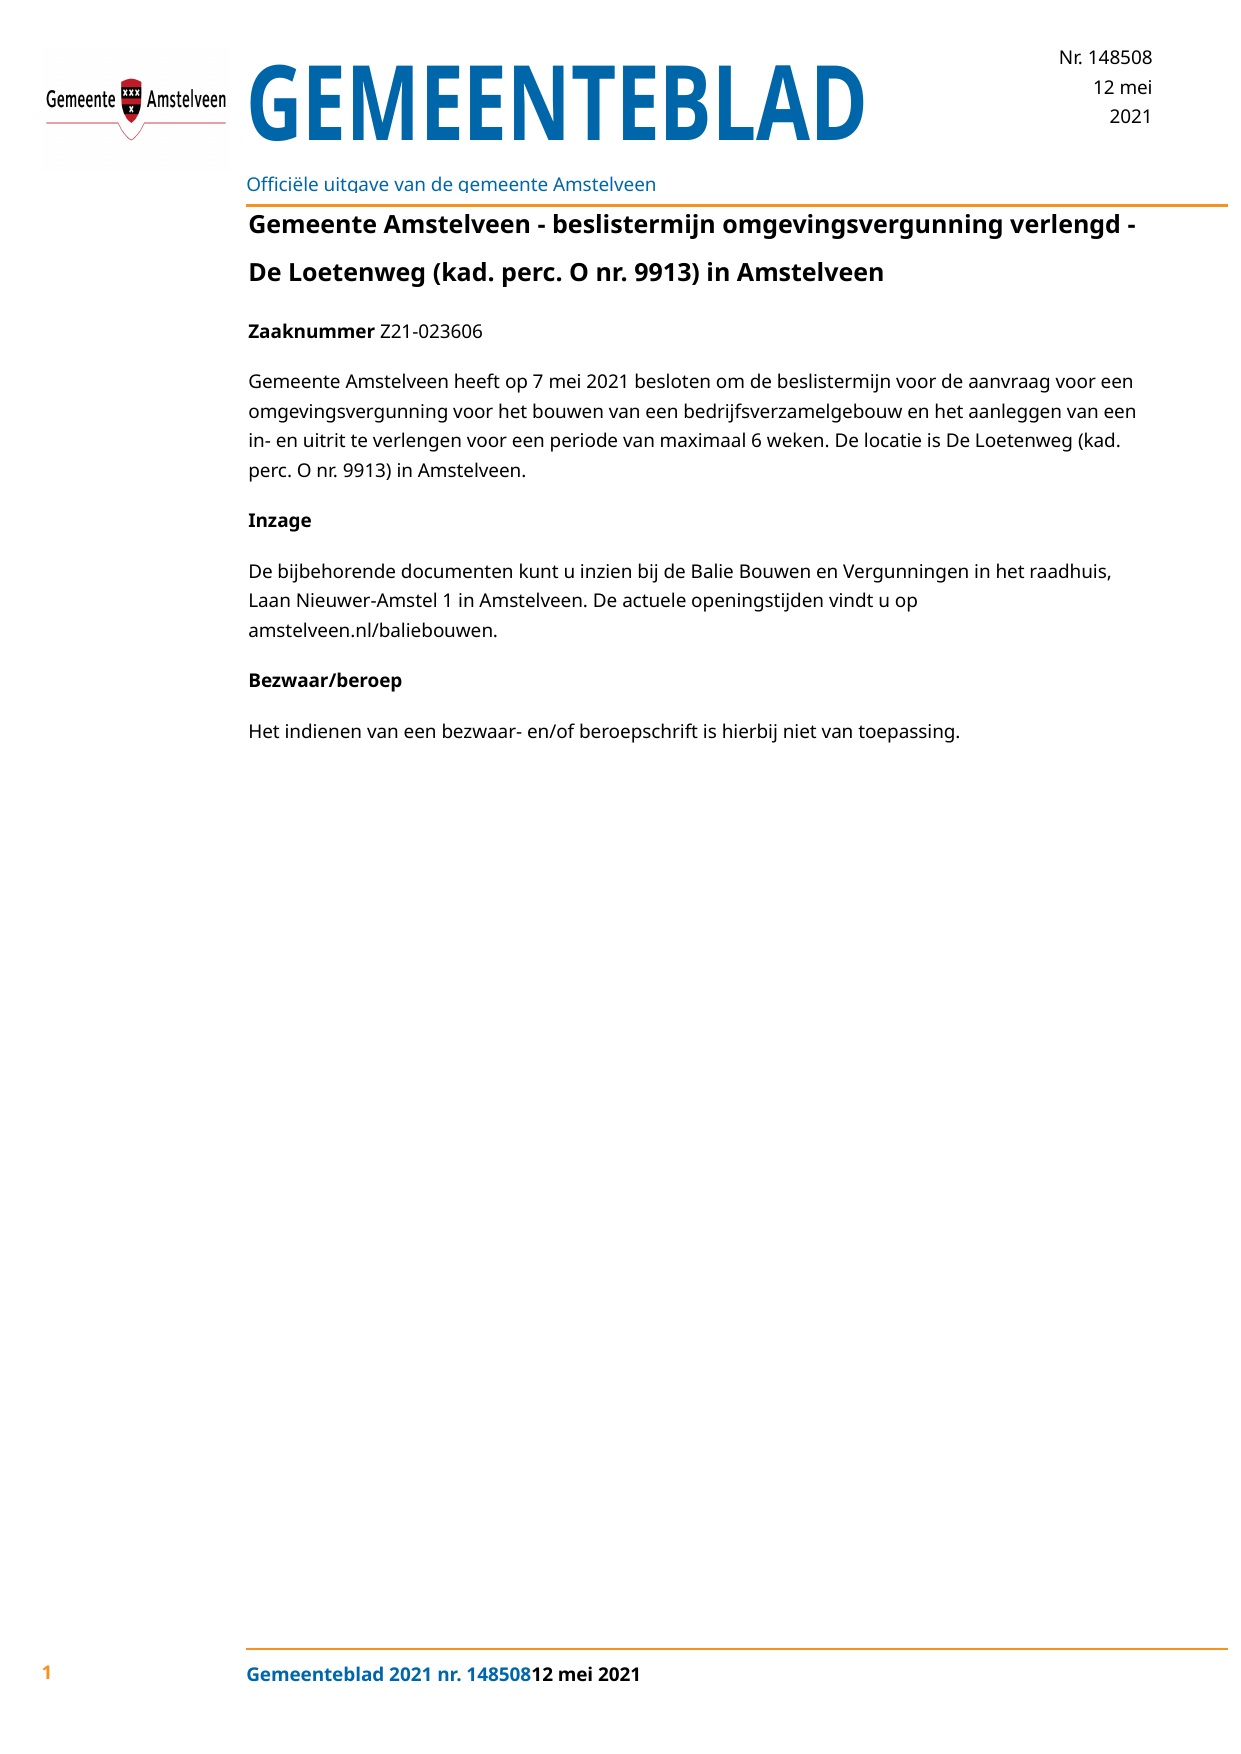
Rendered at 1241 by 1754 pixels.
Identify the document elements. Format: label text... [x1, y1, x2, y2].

text Het indienen van een bezwaar- en/of beroepschrift is hierbij niet van toepassing. [248, 718, 1152, 744]
text Inzage [248, 507, 1152, 533]
text Zaaknummer Z21-023606 [248, 318, 1152, 344]
text Bezwaar/beroep [248, 667, 1152, 693]
text Gemeente Amstelveen - beslistermijn omgevingsvergunning verlengd - De Loetenweg (kad. perc. O nr. 9913) in Amstelveen [248, 207, 1152, 288]
text De bijbehorende documenten kunt u inzien bij de Balie Bouwen en Vergunningen in het raadhuis, Laan Nieuwer-Amstel 1 in Amstelveen. De actuele openingstijden vindt u op amstelveen.nl/baliebouwen. [248, 558, 1152, 643]
text Gemeente Amstelveen heeft op 7 mei 2021 besloten om de beslistermijn voor de aanvraag voor een omgevingsvergunning voor het bouwen van een bedrijfsverzamelgebouw en het aanleggen van een in- en uitrit te verlengen voor een periode van maximaal 6 weken. De locatie is De Loetenweg (kad. perc. O nr. 9913) in Amstelveen. [248, 368, 1152, 483]
picture [41, 47, 231, 172]
